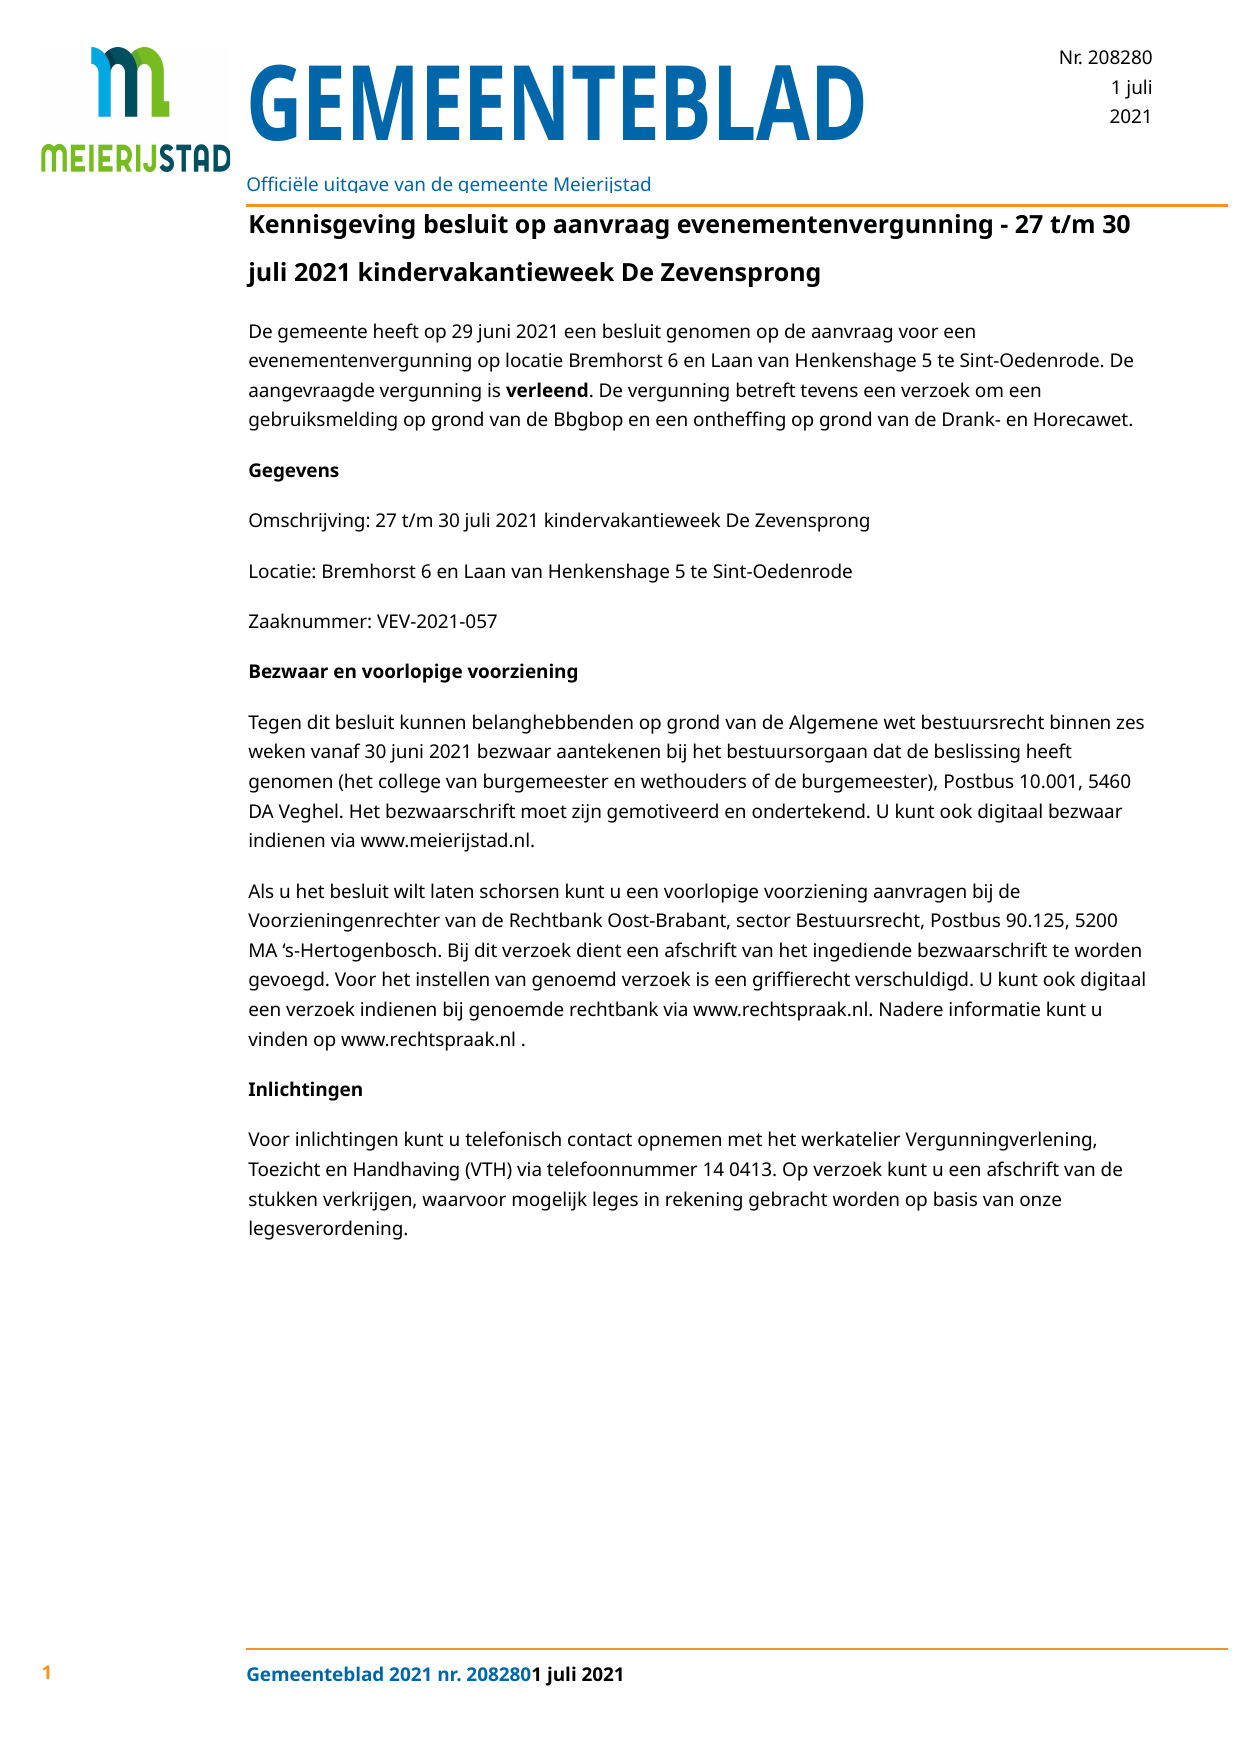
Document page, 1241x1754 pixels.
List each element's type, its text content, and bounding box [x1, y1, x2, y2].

text Omschrijving: 27 t/m 30 juli 2021 kindervakantieweek De Zevensprong [248, 507, 1152, 533]
text Zaaknummer: VEV-2021-057 [248, 608, 1152, 634]
text Als u het besluit wilt laten schorsen kunt u een voorlopige voorziening aanvragen bij de Voorzieningenrechter van de Rechtbank Oost-Brabant, sector Bestuursrecht, Postbus 90.125, 5200 MA ‘s-Hertogenbosch. Bij dit verzoek dient een afschrift van het ingediende bezwaarschrift te worden gevoegd. Voor het instellen van genoemd verzoek is een griffierecht verschuldigd. U kunt ook digitaal een verzoek indienen bij genoemde rechtbank via www.rechtspraak.nl. Nadere informatie kunt u vinden op www.rechtspraak.nl . [248, 878, 1152, 1052]
text Voor inlichtingen kunt u telefonisch contact opnemen met het werkatelier Vergunningverlening, Toezicht en Handhaving (VTH) via telefoonnummer 14 0413. Op verzoek kunt u een afschrift van de stukken verkrijgen, waarvoor mogelijk leges in rekening gebracht worden op basis van onze legesverordening. [248, 1127, 1152, 1241]
text Kennisgeving besluit op aanvraag evenementenvergunning - 27 t/m 30 juli 2021 kindervakantieweek De Zevensprong [248, 207, 1152, 288]
picture [41, 47, 231, 172]
text De gemeente heeft op 29 juni 2021 een besluit genomen op de aanvraag voor een evenementenvergunning op locatie Bremhorst 6 en Laan van Henkenshage 5 te Sint-Oedenrode. De aangevraagde vergunning is verleend. De vergunning betreft tevens een verzoek om een gebruiksmelding op grond van de Bbgbop en een ontheffing op grond van de Drank- en Horecawet. [248, 318, 1152, 432]
text Gegevens [248, 457, 1152, 483]
text Inlichtingen [248, 1076, 1152, 1102]
text Locatie: Bremhorst 6 en Laan van Henkenshage 5 te Sint-Oedenrode [248, 558, 1152, 584]
text Bezwaar en voorlopige voorziening [248, 659, 1152, 684]
text Tegen dit besluit kunnen belanghebbenden op grond van de Algemene wet bestuursrecht binnen zes weken vanaf 30 juni 2021 bezwaar aantekenen bij het bestuursorgaan dat de beslissing heeft genomen (het college van burgemeester en wethouders of de burgemeester), Postbus 10.001, 5460 DA Veghel. Het bezwaarschrift moet zijn gemotiveerd en ondertekend. U kunt ook digitaal bezwaar indienen via www.meierijstad.nl. [248, 709, 1152, 853]
